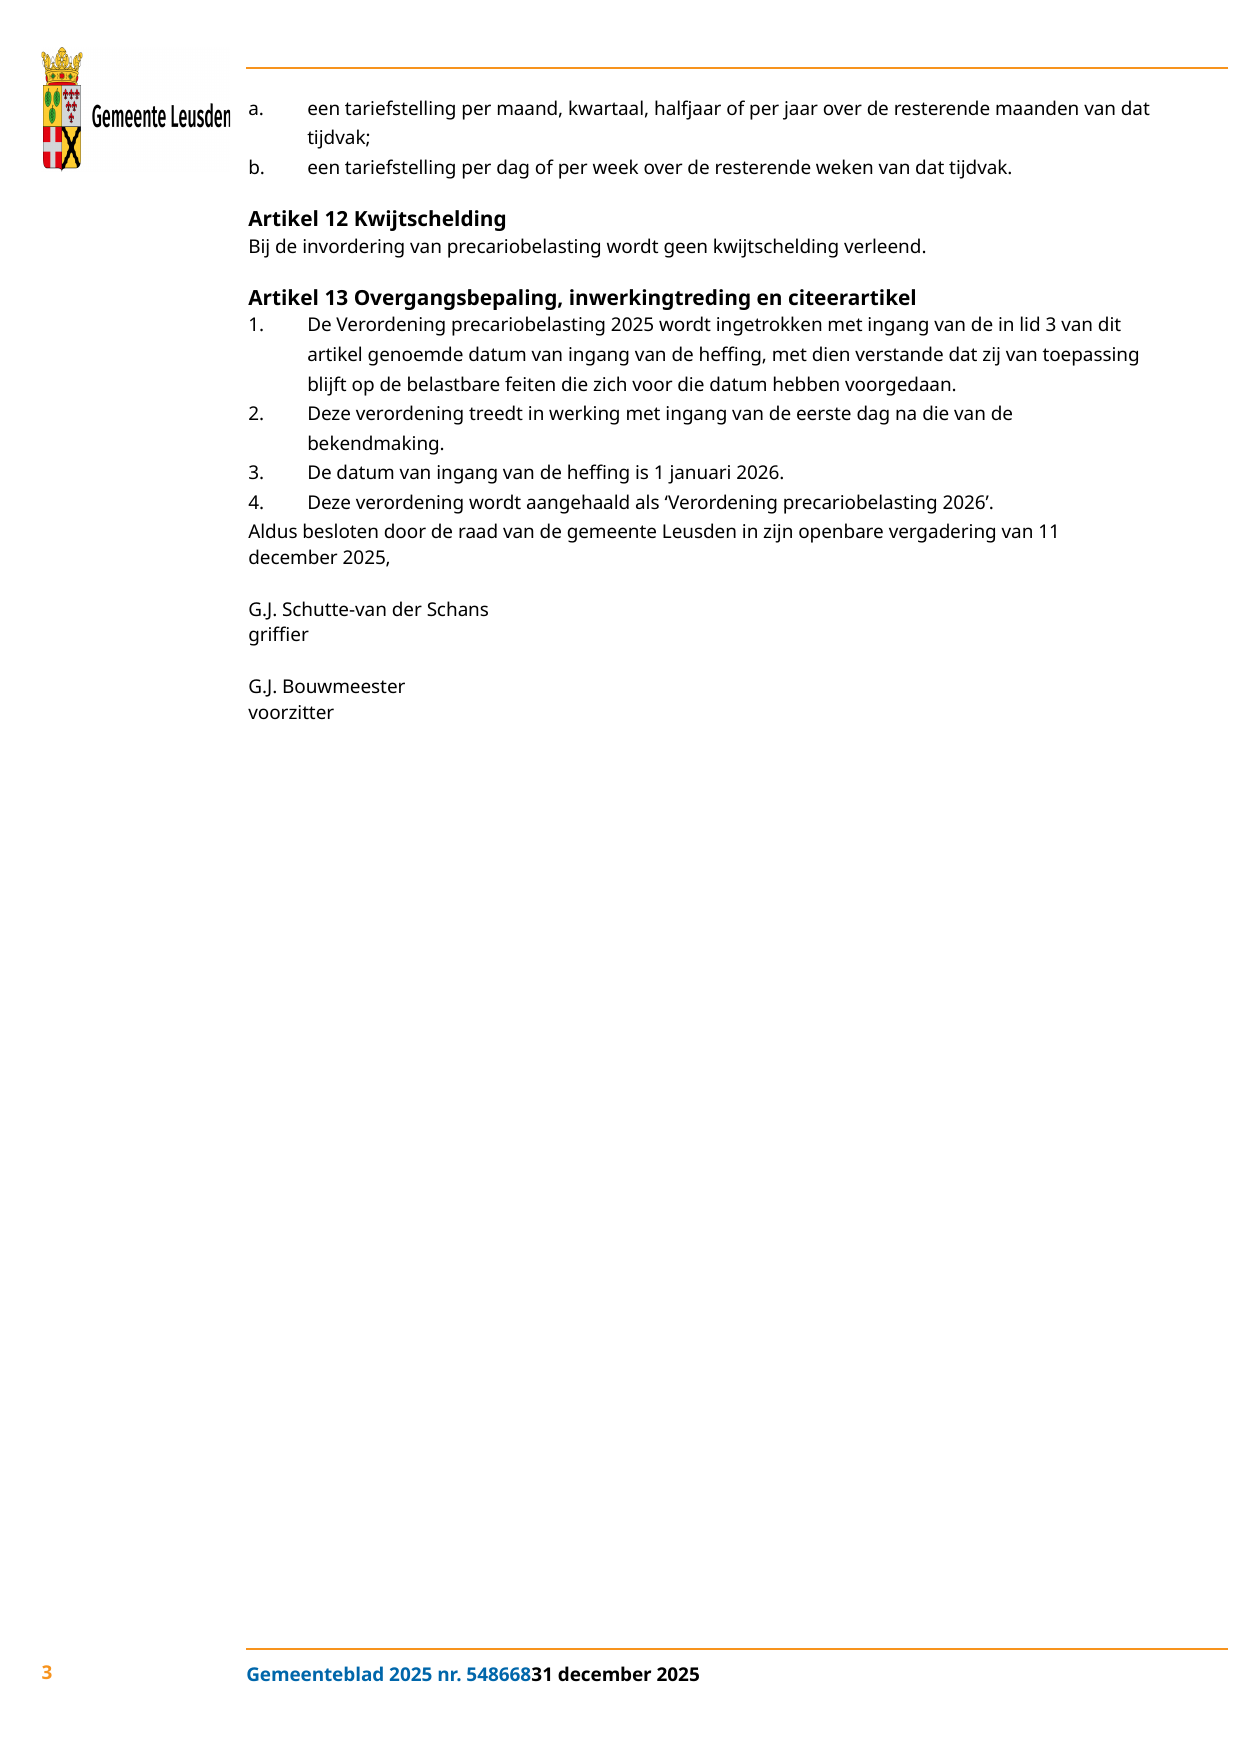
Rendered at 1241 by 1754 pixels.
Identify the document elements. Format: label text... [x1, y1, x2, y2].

text griffier [248, 622, 1152, 647]
list De datum van ingang van de heffing is 1 januari 2026. [248, 459, 1152, 485]
text voorzitter [248, 699, 1152, 724]
list een tariefstelling per dag of per week over de resterende weken van dat tijdvak. [248, 154, 1152, 180]
picture [41, 47, 231, 172]
text Artikel 12 Kwijtschelding [248, 204, 1152, 233]
text G.J. Schutte-van der Schans [248, 596, 1152, 622]
text Aldus besloten door de raad van de gemeente Leusden in zijn openbare vergadering van 11 december 2025, [248, 519, 1152, 570]
list Deze verordening wordt aangehaald als ‘Verordening precariobelasting 2026’. [248, 489, 1152, 515]
list De Verordening precariobelasting 2025 wordt ingetrokken met ingang van de in lid 3 van dit artikel genoemde datum van ingang van de heffing, met dien verstande dat zij van toepassing blijft op de belastbare feiten die zich voor die datum hebben voorgedaan. [248, 312, 1152, 397]
list Deze verordening treedt in werking met ingang van de eerste dag na die van de bekendmaking. [248, 400, 1152, 456]
text Artikel 13 Overgangsbepaling, inwerkingtreding en citeerartikel [248, 283, 1152, 312]
list een tariefstelling per maand, kwartaal, halfjaar of per jaar over de resterende maanden van dat tijdvak; [248, 95, 1152, 150]
text Bij de invordering van precariobelasting wordt geen kwijtschelding verleend. [248, 233, 1152, 258]
text G.J. Bouwmeester [248, 673, 1152, 699]
